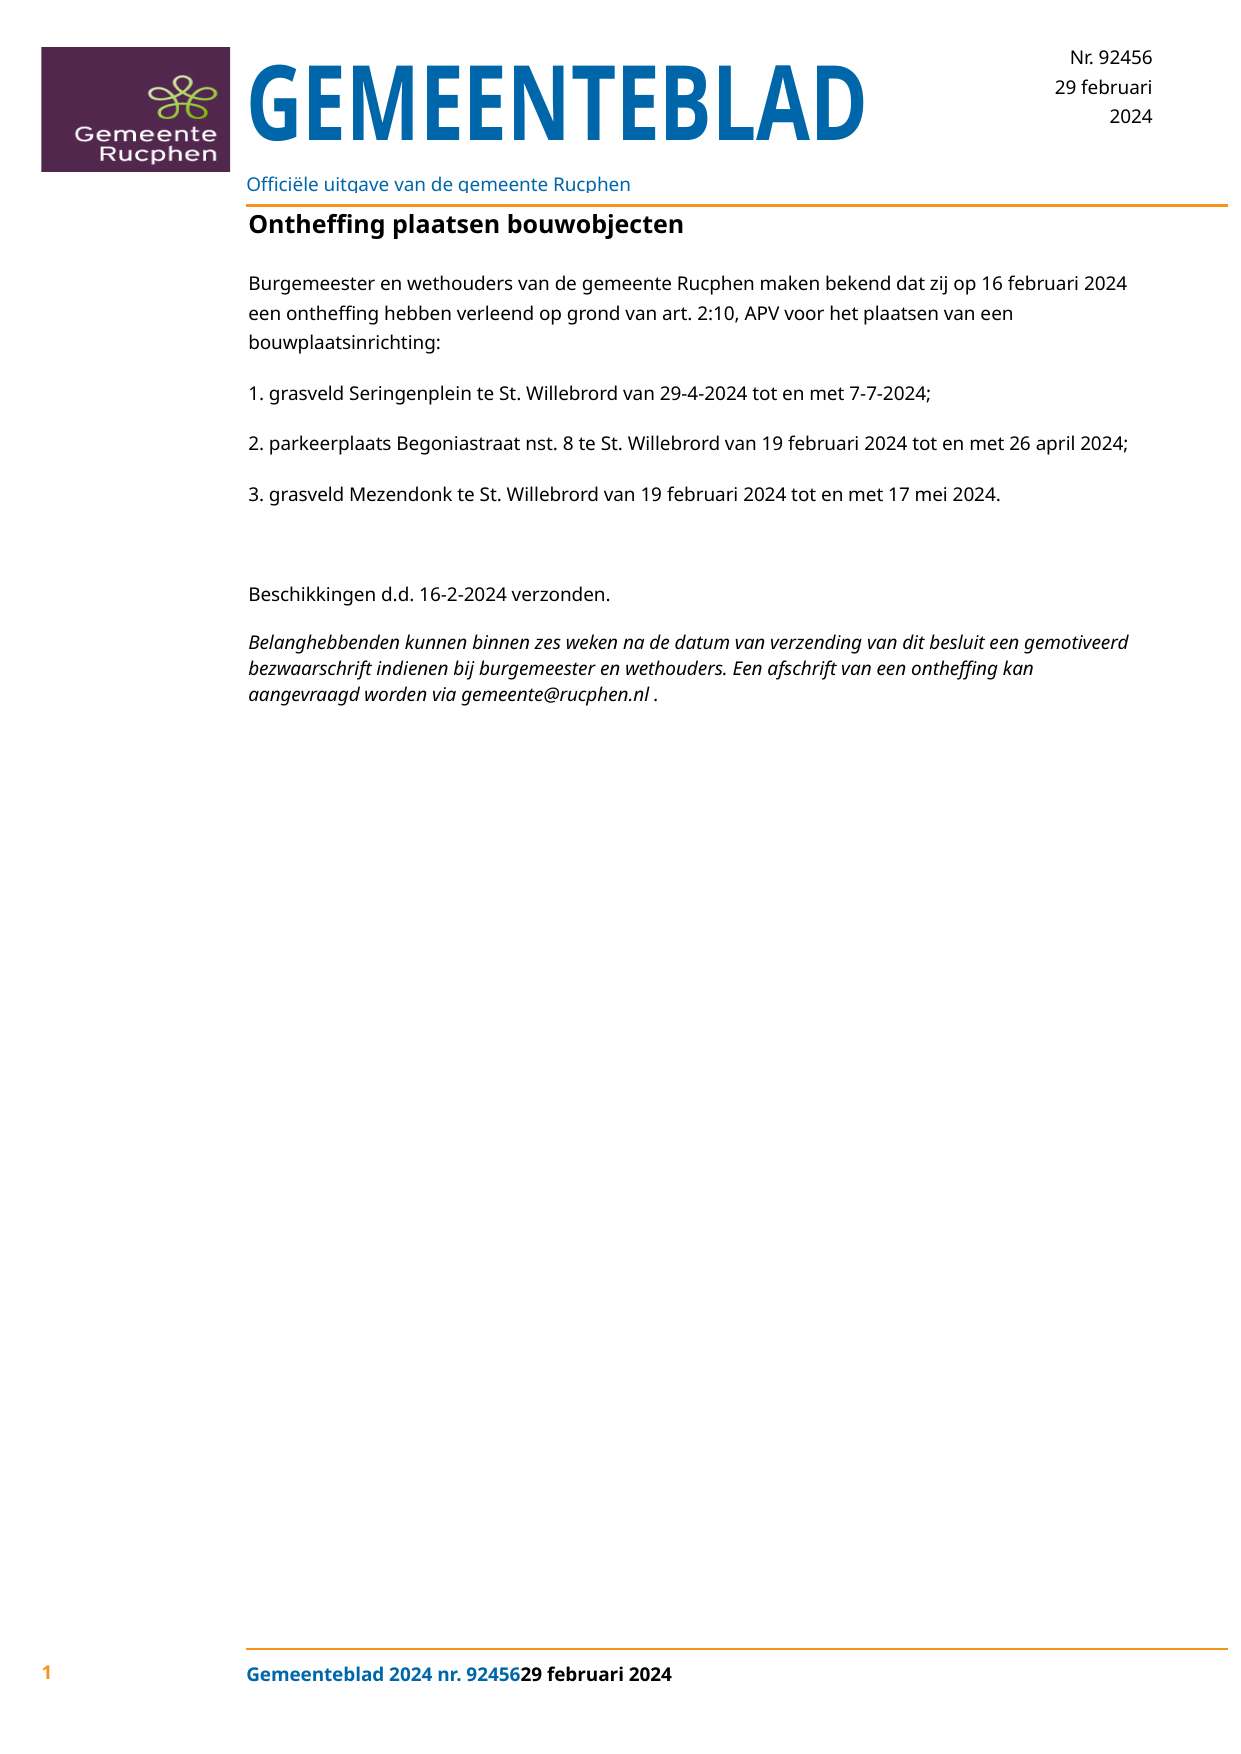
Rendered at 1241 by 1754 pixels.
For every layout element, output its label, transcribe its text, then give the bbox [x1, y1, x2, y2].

text 1. grasveld Seringenplein te St. Willebrord van 29-4-2024 tot en met 7-7-2024; [248, 380, 1152, 406]
text 3. grasveld Mezendonk te St. Willebrord van 19 februari 2024 tot en met 17 mei 2024. [248, 481, 1152, 506]
text Beschikkingen d.d. 16-2-2024 verzonden. [248, 582, 1152, 607]
text Belanghebbenden kunnen binnen zes weken na de datum van verzending van dit besluit een gemotiveerd bezwaarschrift indienen bij burgemeester en wethouders. Een afschrift van een ontheffing kan aangevraagd worden via gemeente@rucphen.nl . [248, 629, 1152, 707]
text Ontheffing plaatsen bouwobjecten [248, 207, 1152, 241]
picture [41, 47, 231, 172]
text Burgemeester en wethouders van de gemeente Rucphen maken bekend dat zij op 16 februari 2024 een ontheffing hebben verleend op grond van art. 2:10, APV voor het plaatsen van een bouwplaatsinrichting: [248, 270, 1152, 355]
text 2. parkeerplaats Begoniastraat nst. 8 te St. Willebrord van 19 februari 2024 tot en met 26 april 2024; [248, 430, 1152, 456]
